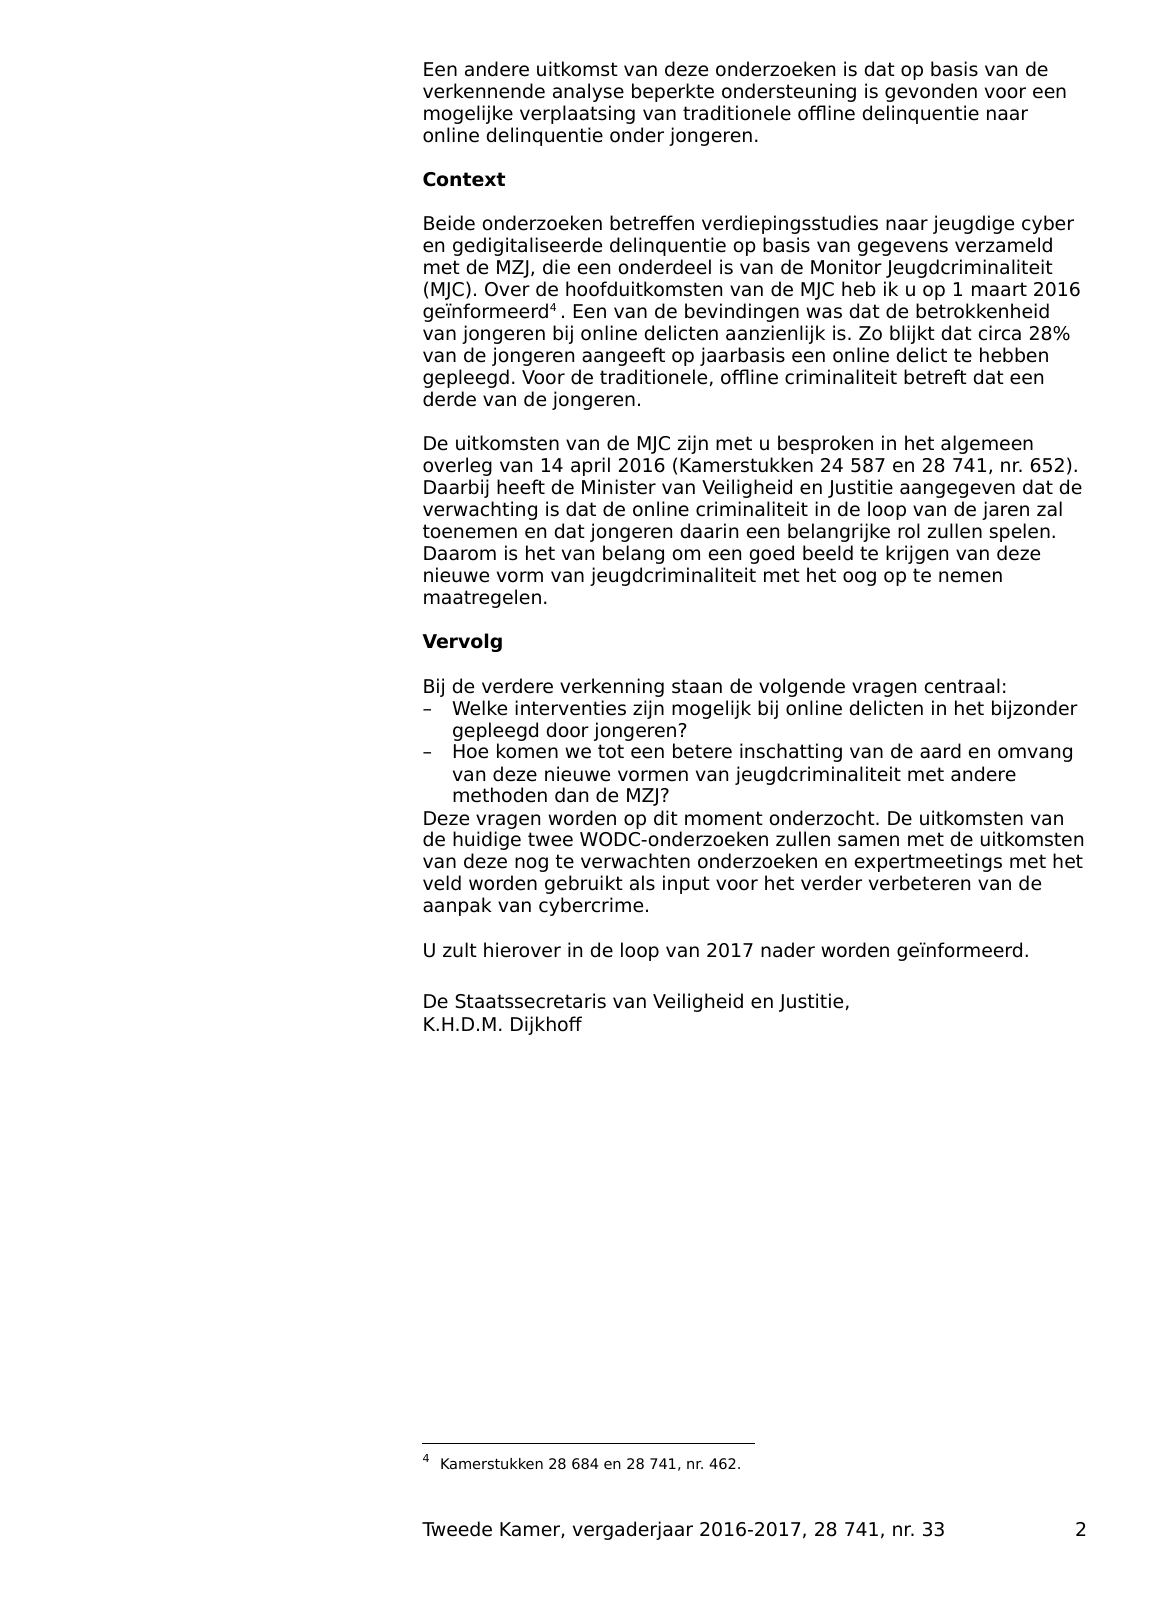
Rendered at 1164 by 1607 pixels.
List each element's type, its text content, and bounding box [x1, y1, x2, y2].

text Beide onderzoeken betreffen verdiepingsstudies naar jeugdige cyber en gedigitaliseerde delinquentie op basis van gegevens verzameld met de MZJ, die een onderdeel is van de Monitor Jeugdcriminaliteit (MJC). Over de hoofduitkomsten van de MJC heb ik u op 1 maart 2016 geïnformeerd. Een van de bevindingen was dat de betrokkenheid van jongeren bij online delicten aanzienlijk is. Zo blijkt dat circa 28% van de jongeren aangeeft op jaarbasis een online delict te hebben gepleegd. Voor de traditionele, offline criminaliteit betreft dat een derde van de jongeren. [422, 213, 1087, 411]
text Kamerstukken 28 684 en 28 741, nr. 462. [422, 1452, 1087, 1474]
text Bij de verdere verkenning staan de volgende vragen centraal: [422, 676, 1087, 697]
text – Welke interventies zijn mogelijk bij online delicten in het bijzonder gepleegd door jongeren? [422, 697, 1087, 741]
text Een andere uitkomst van deze onderzoeken is dat op basis van de verkennende analyse beperkte ondersteuning is gevonden voor een mogelijke verplaatsing van traditionele offline delinquentie naar online delinquentie onder jongeren. [422, 59, 1087, 147]
subtitle Context [422, 169, 1087, 191]
text U zult hierover in de loop van 2017 nader worden geïnformeerd. [422, 939, 1087, 961]
text De Staatssecretaris van Veiligheid en Justitie, K.H.D.M. Dijkhoff [422, 991, 1087, 1035]
text Deze vragen worden op dit moment onderzocht. De uitkomsten van de huidige twee WODC-onderzoeken zullen samen met de uitkomsten van deze nog te verwachten onderzoeken en expertmeetings met het veld worden gebruikt als input voor het verder verbeteren van de aanpak van cybercrime. [422, 807, 1087, 917]
subtitle Vervolg [422, 631, 1087, 653]
text De uitkomsten van de MJC zijn met u besproken in het algemeen overleg van 14 april 2016 (Kamerstukken 24 587 en 28 741, nr. 652). Daarbij heeft de Minister van Veiligheid en Justitie aangegeven dat de verwachting is dat de online criminaliteit in de loop van de jaren zal toenemen en dat jongeren daarin een belangrijke rol zullen spelen. Daarom is het van belang om een goed beeld te krijgen van deze nieuwe vorm van jeugdcriminaliteit met het oog op te nemen maatregelen. [422, 433, 1087, 609]
text – Hoe komen we tot een betere inschatting van de aard en omvang van deze nieuwe vormen van jeugdcriminaliteit met andere methoden dan de MZJ? [422, 741, 1087, 807]
